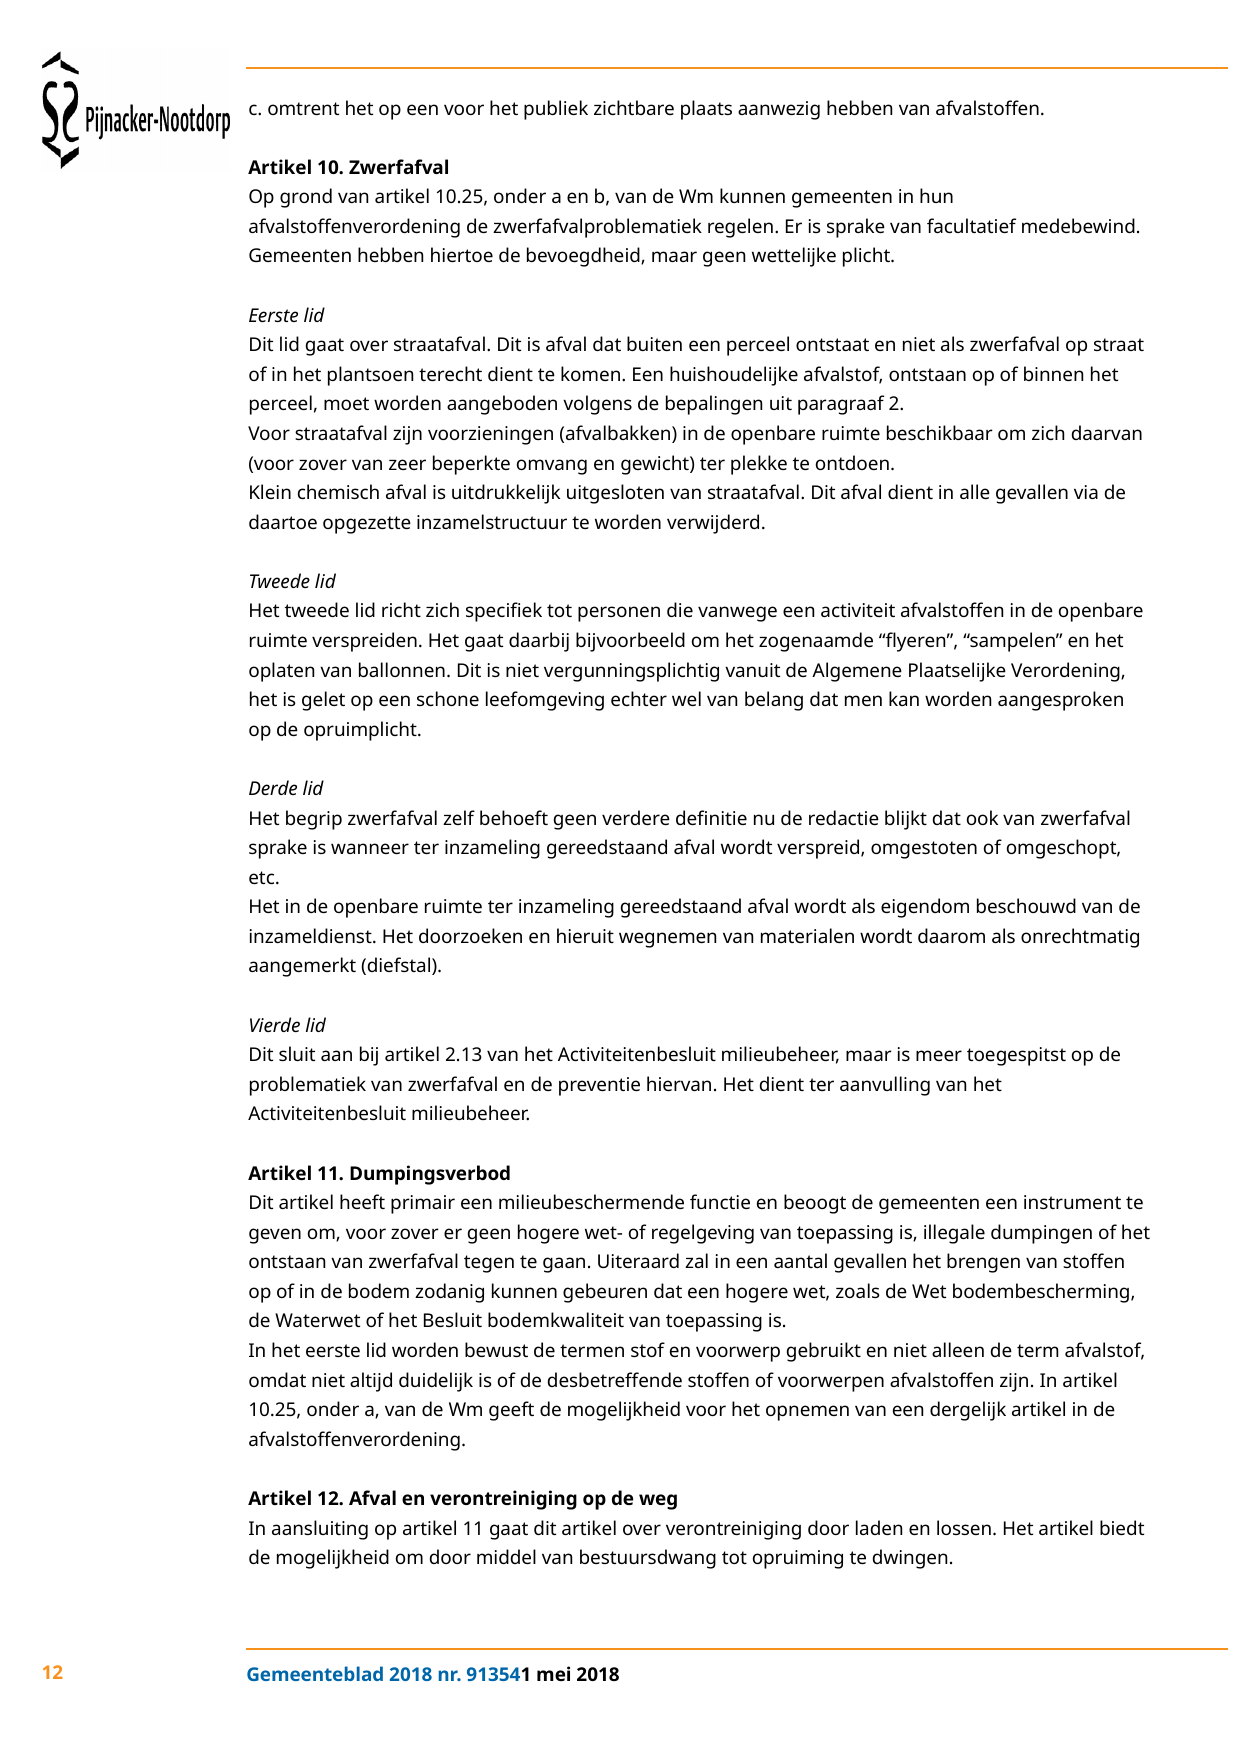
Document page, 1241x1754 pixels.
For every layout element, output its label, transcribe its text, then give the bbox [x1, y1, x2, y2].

text Derde lid [248, 775, 1152, 801]
picture [41, 47, 231, 172]
text Het in de openbare ruimte ter inzameling gereedstaand afval wordt als eigendom beschouwd van de inzameldienst. Het doorzoeken en hieruit wegnemen van materialen wordt daarom als onrechtmatig aangemerkt (diefstal). [248, 893, 1152, 978]
text Dit lid gaat over straatafval. Dit is afval dat buiten een perceel ontstaat en niet als zwerfafval op straat of in het plantsoen terecht dient te komen. Een huishoudelijke afvalstof, ontstaan op of binnen het perceel, moet worden aangeboden volgens de bepalingen uit paragraaf 2. [248, 331, 1152, 416]
text Voor straatafval zijn voorzieningen (afvalbakken) in de openbare ruimte beschikbaar om zich daarvan (voor zover van zeer beperkte omvang en gewicht) ter plekke te ontdoen. [248, 420, 1152, 476]
text Artikel 10. Zwerfafval [248, 154, 1152, 180]
text Klein chemisch afval is uitdrukkelijk uitgesloten van straatafval. Dit afval dient in alle gevallen via de daartoe opgezette inzamelstructuur te worden verwijderd. [248, 479, 1152, 535]
text In het eerste lid worden bewust de termen stof en voorwerp gebruikt en niet alleen de term afvalstof, omdat niet altijd duidelijk is of de desbetreffende stoffen of voorwerpen afvalstoffen zijn. In artikel 10.25, onder a, van de Wm geeft de mogelijkheid voor het opnemen van een dergelijk artikel in de afvalstoffenverordening. [248, 1337, 1152, 1452]
text Vierde lid [248, 1012, 1152, 1038]
text Artikel 12. Afval en verontreiniging op de weg [248, 1485, 1152, 1511]
text Artikel 11. Dumpingsverbod [248, 1160, 1152, 1186]
text Het tweede lid richt zich specifiek tot personen die vanwege een activiteit afvalstoffen in de openbare ruimte verspreiden. Het gaat daarbij bijvoorbeeld om het zogenaamde “flyeren”, “sampelen” en het oplaten van ballonnen. Dit is niet vergunningsplichtig vanuit de Algemene Plaatselijke Verordening, het is gelet op een schone leefomgeving echter wel van belang dat men kan worden aangesproken op de opruimplicht. [248, 598, 1152, 742]
text Dit artikel heeft primair een milieubeschermende functie en beoogt de gemeenten een instrument te geven om, voor zover er geen hogere wet- of regelgeving van toepassing is, illegale dumpingen of het ontstaan van zwerfafval tegen te gaan. Uiteraard zal in een aantal gevallen het brengen van stoffen op of in de bodem zodanig kunnen gebeuren dat een hogere wet, zoals de Wet bodembescherming, de Waterwet of het Besluit bodemkwaliteit van toepassing is. [248, 1189, 1152, 1333]
text Tweede lid [248, 568, 1152, 594]
text In aansluiting op artikel 11 gaat dit artikel over verontreiniging door laden en lossen. Het artikel biedt de mogelijkheid om door middel van bestuursdwang tot opruiming te dwingen. [248, 1515, 1152, 1570]
text Dit sluit aan bij artikel 2.13 van het Activiteitenbesluit milieubeheer, maar is meer toegespitst op de problematiek van zwerfafval en de preventie hiervan. Het dient ter aanvulling van het Activiteitenbesluit milieubeheer. [248, 1041, 1152, 1126]
text Op grond van artikel 10.25, onder a en b, van de Wm kunnen gemeenten in hun afvalstoffenverordening de zwerfafvalproblematiek regelen. Er is sprake van facultatief medebewind. Gemeenten hebben hiertoe de bevoegdheid, maar geen wettelijke plicht. [248, 183, 1152, 268]
text c. omtrent het op een voor het publiek zichtbare plaats aanwezig hebben van afvalstoffen. [248, 95, 1152, 121]
text Eerste lid [248, 302, 1152, 328]
text Het begrip zwerfafval zelf behoeft geen verdere definitie nu de redactie blijkt dat ook van zwerfafval sprake is wanneer ter inzameling gereedstaand afval wordt verspreid, omgestoten of omgeschopt, etc. [248, 805, 1152, 890]
